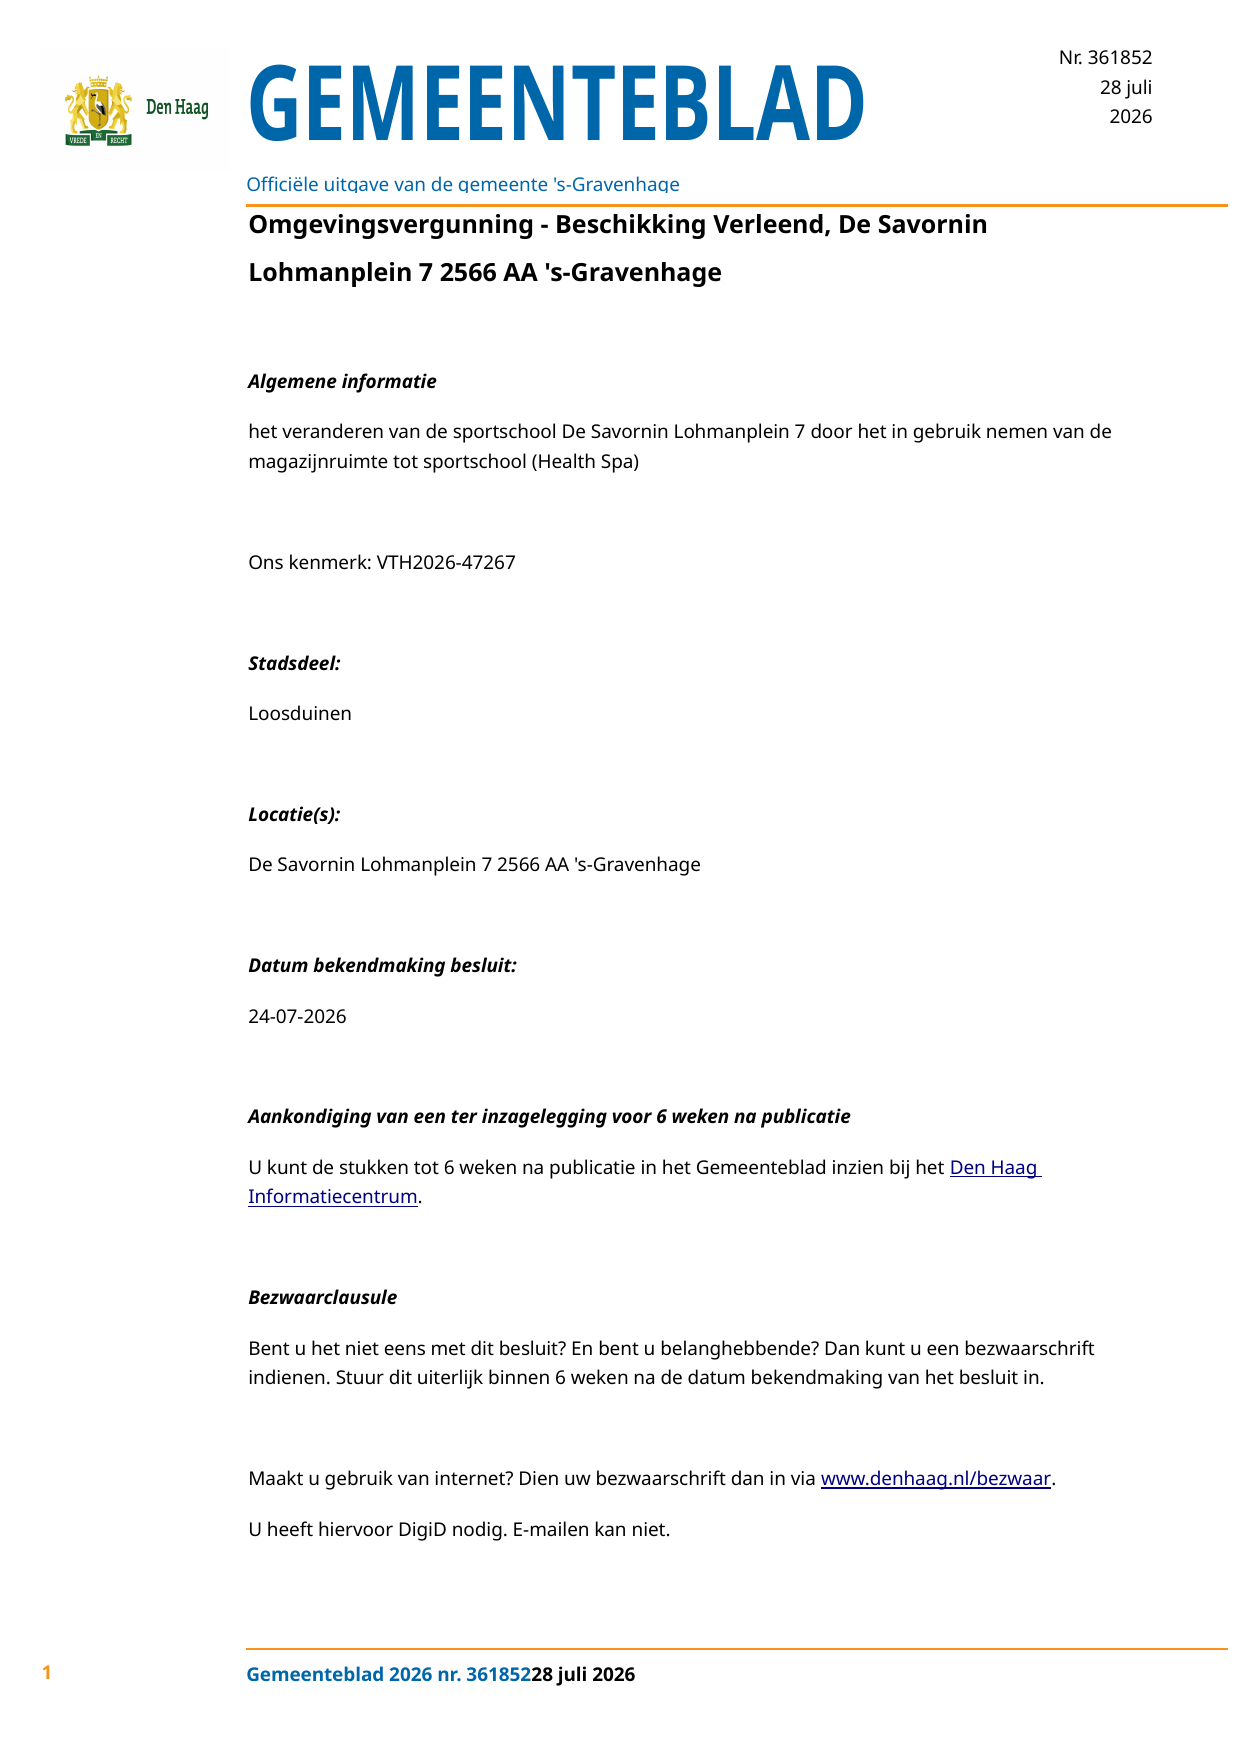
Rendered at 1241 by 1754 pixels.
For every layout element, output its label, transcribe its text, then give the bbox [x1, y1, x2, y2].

text 24-07-2026 [248, 1003, 1152, 1029]
text Locatie(s): [248, 801, 1152, 827]
text Bent u het niet eens met dit besluit? En bent u belanghebbende? Dan kunt u een bezwaarschrift indienen. Stuur dit uiterlijk binnen 6 weken na de datum bekendmaking van het besluit in. [248, 1335, 1152, 1390]
text Datum bekendmaking besluit: [248, 952, 1152, 978]
picture [41, 47, 231, 172]
text Bezwaarclausule [248, 1284, 1152, 1310]
text het veranderen van de sportschool De Savornin Lohmanplein 7 door het in gebruik nemen van de magazijnruimte tot sportschool (Health Spa) [248, 419, 1152, 474]
text Stadsdeel: [248, 650, 1152, 676]
text Maakt u gebruik van internet? Dien uw bezwaarschrift dan in via www.denhaag.nl/bezwaar. [248, 1465, 1152, 1491]
text Loosduinen [248, 700, 1152, 726]
text U heeft hiervoor DigiD nodig. E-mailen kan niet. [248, 1516, 1152, 1542]
text U kunt de stukken tot 6 weken na publicatie in het Gemeenteblad inzien bij het Den Haag Informatiecentrum. [248, 1154, 1152, 1209]
text Ons kenmerk: VTH2026-47267 [248, 549, 1152, 575]
text De Savornin Lohmanplein 7 2566 AA 's-Gravenhage [248, 852, 1152, 877]
text Aankondiging van een ter inzagelegging voor 6 weken na publicatie [248, 1104, 1152, 1129]
text Omgevingsvergunning - Beschikking Verleend, De Savornin Lohmanplein 7 2566 AA 's-Gravenhage [248, 207, 1152, 288]
text Algemene informatie [248, 368, 1152, 394]
